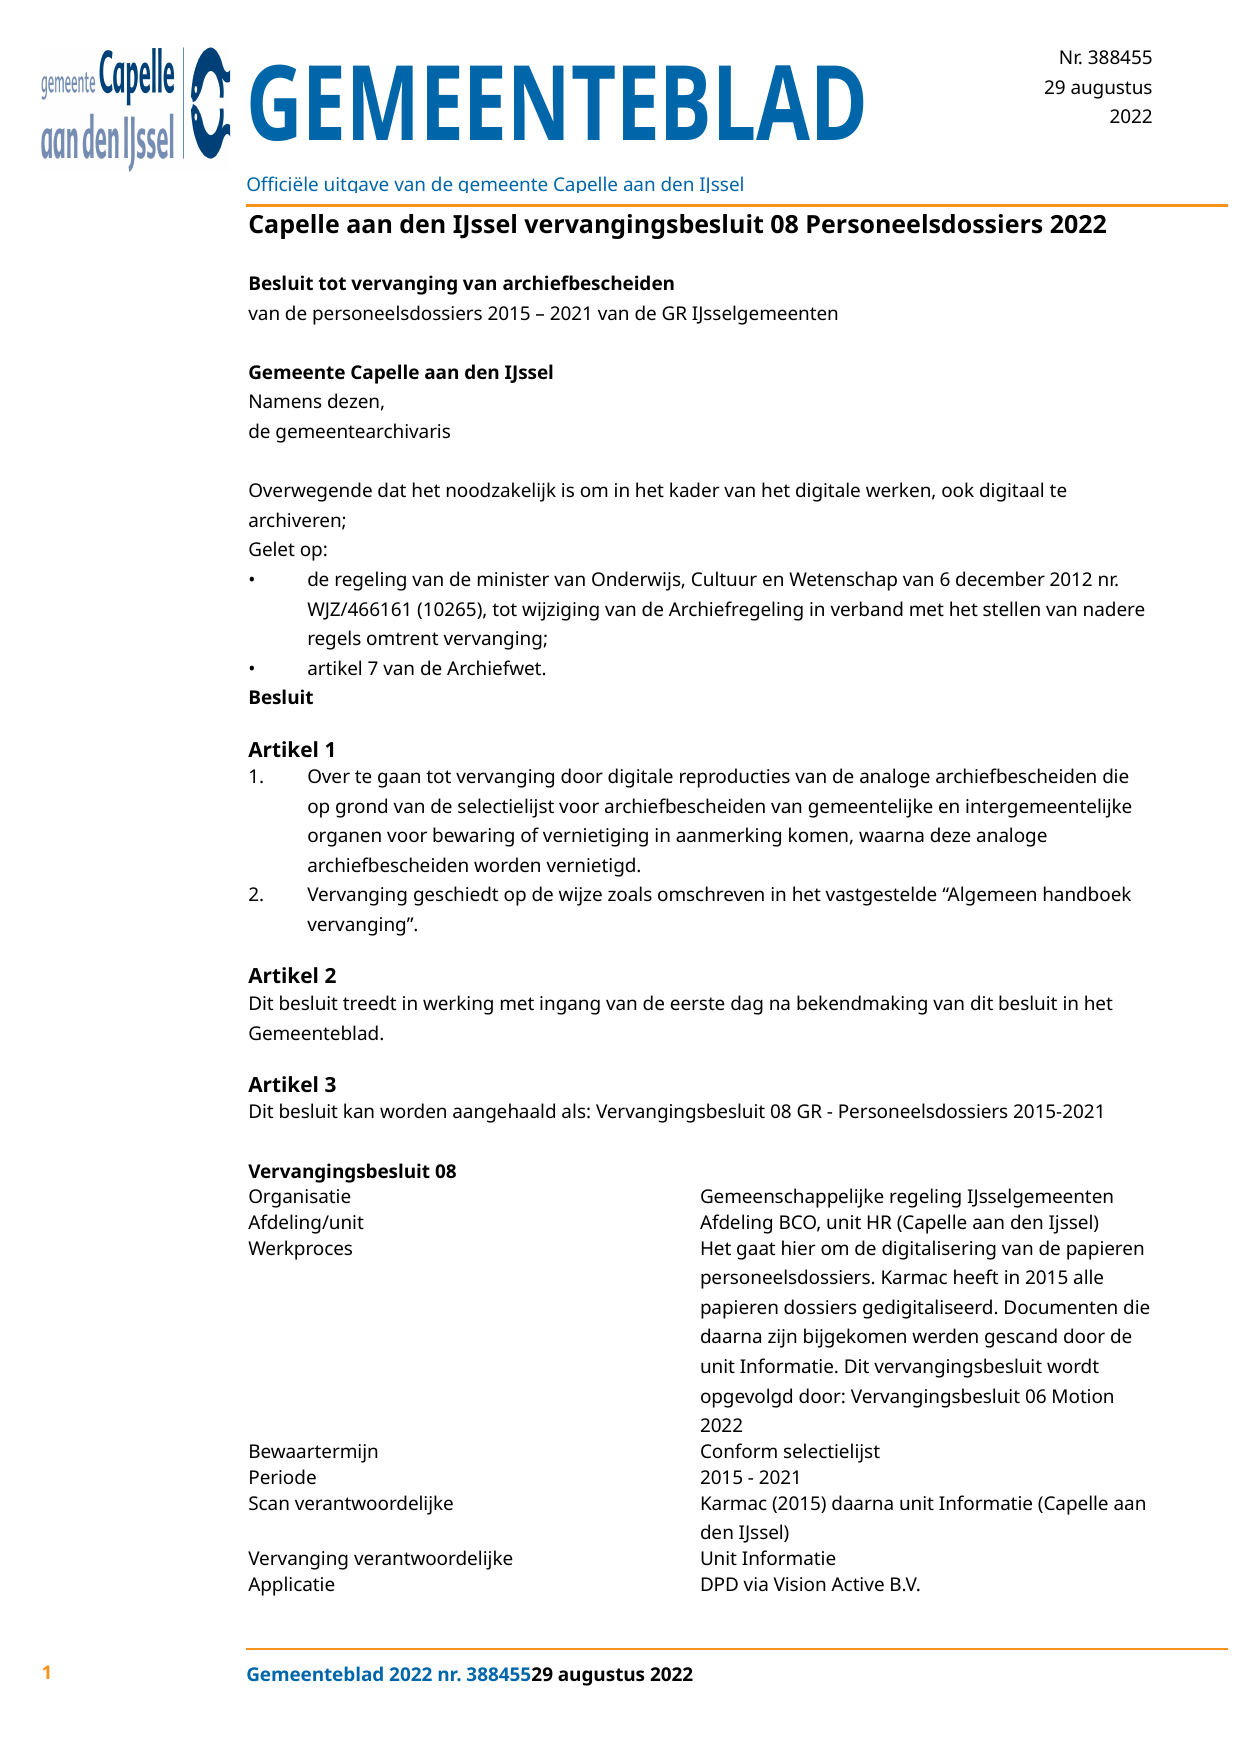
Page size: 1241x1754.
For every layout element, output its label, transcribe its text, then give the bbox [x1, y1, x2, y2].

text Gelet op: [248, 537, 1152, 562]
text Artikel 3 [248, 1070, 1152, 1098]
table_cell Conform selectielijst [700, 1438, 1152, 1464]
table_cell Periode [248, 1464, 700, 1490]
table_cell Afdeling BCO, unit HR (Capelle aan den Ijssel) [700, 1209, 1152, 1235]
table_cell Scan verantwoordelijke [248, 1490, 700, 1545]
table_cell Bewaartermijn [248, 1438, 700, 1464]
text Artikel 1 [248, 735, 1152, 763]
table_cell Organisatie [248, 1184, 700, 1209]
table_cell Unit Informatie [700, 1545, 1152, 1571]
table_cell Gemeenschappelijke regeling IJsselgemeenten [700, 1184, 1152, 1209]
text de gemeentearchivaris [248, 418, 1152, 444]
list Vervanging geschiedt op de wijze zoals omschreven in het vastgestelde “Algemeen handboek vervanging”. [248, 882, 1152, 937]
text Capelle aan den IJssel vervangingsbesluit 08 Personeelsdossiers 2022 [248, 207, 1152, 241]
table_header Vervangingsbesluit 08 [248, 1158, 1152, 1183]
text Namens dezen, [248, 389, 1152, 414]
table_cell DPD via Vision Active B.V. [700, 1571, 1152, 1596]
list de regeling van de minister van Onderwijs, Cultuur en Wetenschap van 6 december 2012 nr. WJZ/466161 (10265), tot wijziging van de Archiefregeling in verband met het stellen van nadere regels omtrent vervanging; [248, 566, 1152, 651]
table_cell Afdeling/unit [248, 1209, 700, 1235]
text Dit besluit kan worden aangehaald als: Vervangingsbesluit 08 GR - Personeelsdossiers 2015-2021 [248, 1098, 1152, 1124]
list Over te gaan tot vervanging door digitale reproducties van de analoge archiefbescheiden die op grond van de selectielijst voor archiefbescheiden van gemeentelijke en intergemeentelijke organen voor bewaring of vernietiging in aanmerking komen, waarna deze analoge archiefbescheiden worden vernietigd. [248, 763, 1152, 878]
table_cell Applicatie [248, 1571, 700, 1596]
table_cell Het gaat hier om de digitalisering van de papieren personeelsdossiers. Karmac heeft in 2015 alle papieren dossiers gedigitaliseerd. Documenten die daarna zijn bijgekomen werden gescand door de unit Informatie. Dit vervangingsbesluit wordt opgevolgd door: Vervangingsbesluit 06 Motion 2022 [700, 1235, 1152, 1438]
text van de personeelsdossiers 2015 – 2021 van de GR IJsselgemeenten [248, 300, 1152, 326]
table_cell 2015 - 2021 [700, 1464, 1152, 1490]
table_cell Karmac (2015) daarna unit Informatie (Capelle aan den IJssel) [700, 1490, 1152, 1545]
picture [41, 47, 231, 172]
table_cell Werkproces [248, 1235, 700, 1438]
text Dit besluit treedt in werking met ingang van de eerste dag na bekendmaking van dit besluit in het Gemeenteblad. [248, 990, 1152, 1045]
text Overwegende dat het noodzakelijk is om in het kader van het digitale werken, ook digitaal te archiveren; [248, 477, 1152, 533]
table_cell Vervanging verantwoordelijke [248, 1545, 700, 1571]
text Besluit [248, 684, 1152, 710]
text Artikel 2 [248, 962, 1152, 990]
text Gemeente Capelle aan den IJssel [248, 359, 1152, 385]
text Besluit tot vervanging van archiefbescheiden [248, 270, 1152, 296]
list artikel 7 van de Archiefwet. [248, 655, 1152, 681]
